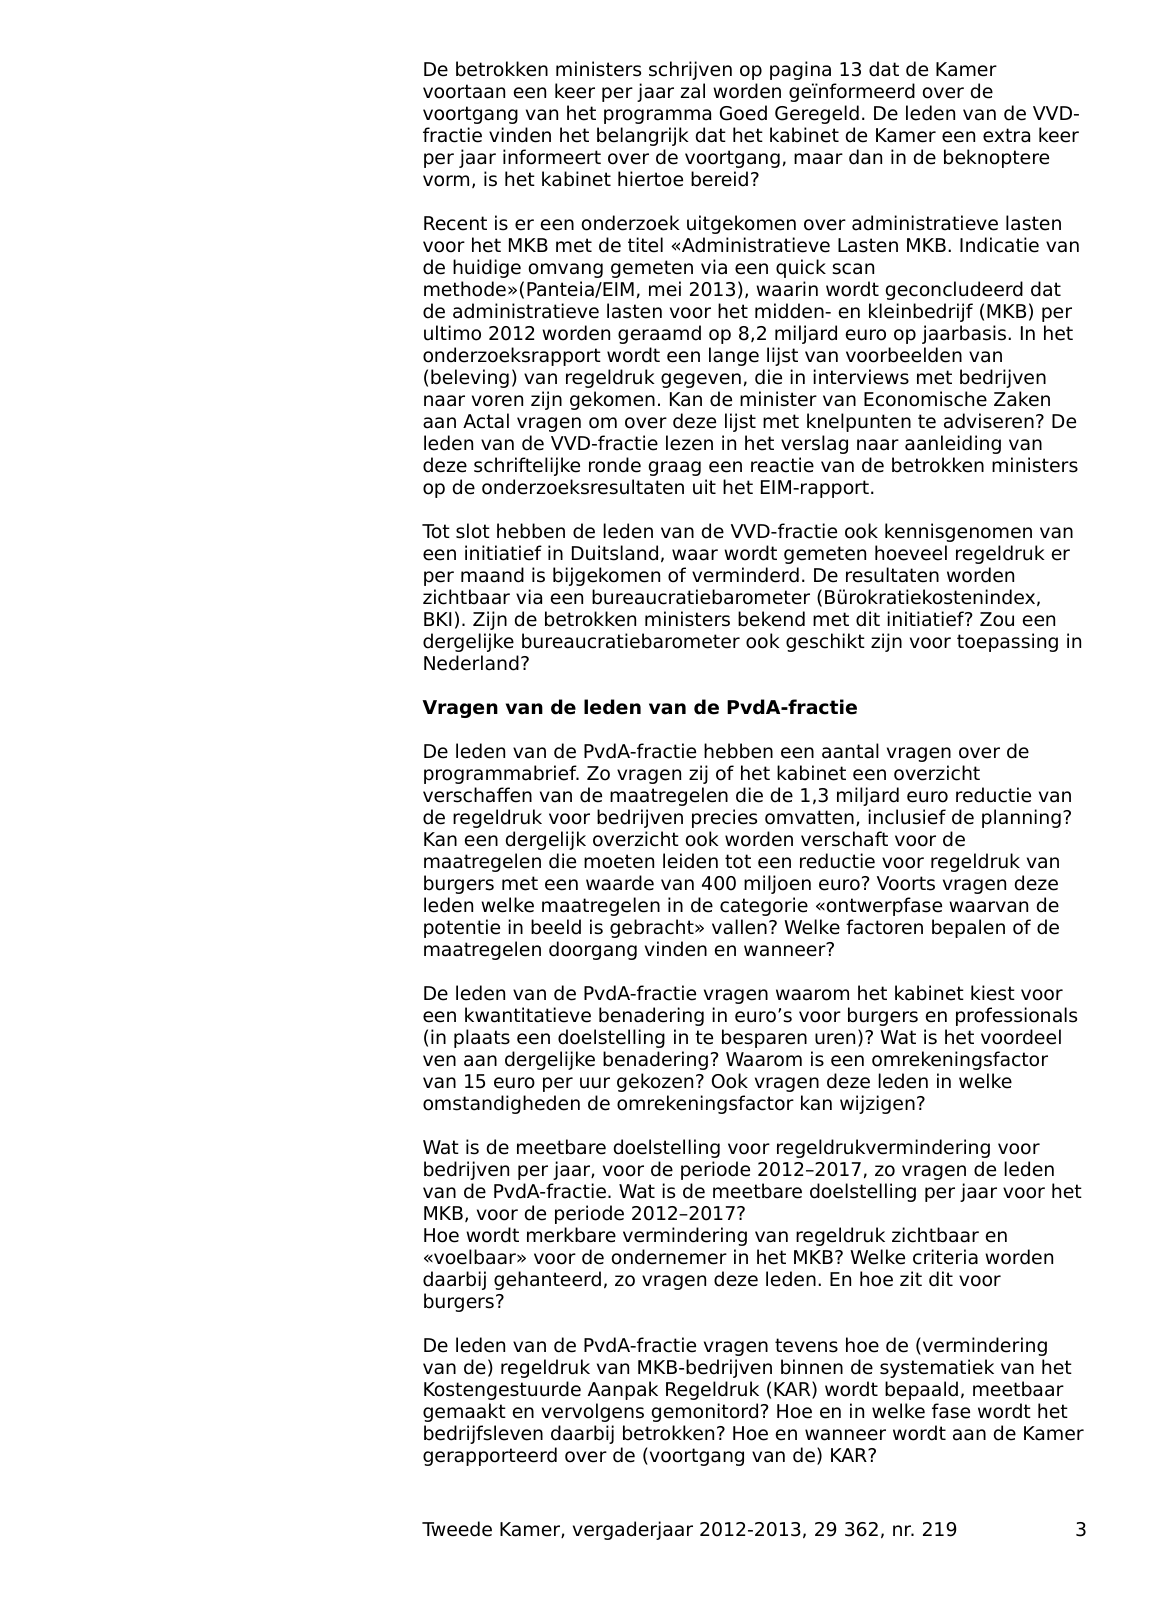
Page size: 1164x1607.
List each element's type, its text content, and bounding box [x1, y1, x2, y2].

text De betrokken ministers schrijven op pagina 13 dat de Kamer voortaan een keer per jaar zal worden geïnformeerd over de voortgang van het programma Goed Geregeld. De leden van de VVD-fractie vinden het belangrijk dat het kabinet de Kamer een extra keer per jaar informeert over de voortgang, maar dan in de beknoptere vorm, is het kabinet hiertoe bereid? [422, 59, 1087, 191]
text De leden van de PvdA-fractie hebben een aantal vragen over de programmabrief. Zo vragen zij of het kabinet een overzicht verschaffen van de maatregelen die de 1,3 miljard euro reductie van de regeldruk voor bedrijven precies omvatten, inclusief de planning? Kan een dergelijk overzicht ook worden verschaft voor de maatregelen die moeten leiden tot een reductie voor regeldruk van burgers met een waarde van 400 miljoen euro? Voorts vragen deze leden welke maatregelen in de categorie «ontwerpfase waarvan de potentie in beeld is gebracht» vallen? Welke factoren bepalen of de maatregelen doorgang vinden en wanneer? [422, 741, 1087, 961]
text Tot slot hebben de leden van de VVD-fractie ook kennisgenomen van een initiatief in Duitsland, waar wordt gemeten hoeveel regeldruk er per maand is bijgekomen of verminderd. De resultaten worden zichtbaar via een bureaucratiebarometer (Bürokratiekostenindex, BKI). Zijn de betrokken ministers bekend met dit initiatief? Zou een dergelijke bureaucratiebarometer ook geschikt zijn voor toepassing in Nederland? [422, 521, 1087, 675]
text Wat is de meetbare doelstelling voor regeldrukvermindering voor bedrijven per jaar, voor de periode 2012–2017, zo vragen de leden van de PvdA-fractie. Wat is de meetbare doelstelling per jaar voor het MKB, voor de periode 2012–2017? [422, 1137, 1087, 1225]
text De leden van de PvdA-fractie vragen tevens hoe de (vermindering van de) regeldruk van MKB-bedrijven binnen de systematiek van het Kostengestuurde Aanpak Regeldruk (KAR) wordt bepaald, meetbaar gemaakt en vervolgens gemonitord? Hoe en in welke fase wordt het bedrijfsleven daarbij betrokken? Hoe en wanneer wordt aan de Kamer gerapporteerd over de (voortgang van de) KAR? [422, 1335, 1087, 1467]
subtitle Vragen van de leden van de PvdA-fractie [422, 697, 1087, 719]
text Recent is er een onderzoek uitgekomen over administratieve lasten voor het MKB met de titel «Administratieve Lasten MKB. Indicatie van de huidige omvang gemeten via een quick scan methode»(Panteia/EIM, mei 2013), waarin wordt geconcludeerd dat de administratieve lasten voor het midden- en kleinbedrijf (MKB) per ultimo 2012 worden geraamd op 8,2 miljard euro op jaarbasis. In het onderzoeksrapport wordt een lange lijst van voorbeelden van (beleving) van regeldruk gegeven, die in interviews met bedrijven naar voren zijn gekomen. Kan de minister van Economische Zaken aan Actal vragen om over deze lijst met knelpunten te adviseren? De leden van de VVD-fractie lezen in het verslag naar aanleiding van deze schriftelijke ronde graag een reactie van de betrokken ministers op de onderzoeksresultaten uit het EIM-rapport. [422, 213, 1087, 499]
text Hoe wordt merkbare vermindering van regeldruk zichtbaar en «voelbaar» voor de ondernemer in het MKB? Welke criteria worden daarbij gehanteerd, zo vragen deze leden. En hoe zit dit voor burgers? [422, 1225, 1087, 1313]
text De leden van de PvdA-fractie vragen waarom het kabinet kiest voor een kwantitatieve benadering in euro’s voor burgers en professionals (in plaats een doelstelling in te besparen uren)? Wat is het voordeel ven aan dergelijke benadering? Waarom is een omrekeningsfactor van 15 euro per uur gekozen? Ook vragen deze leden in welke omstandigheden de omrekeningsfactor kan wijzigen? [422, 983, 1087, 1115]
